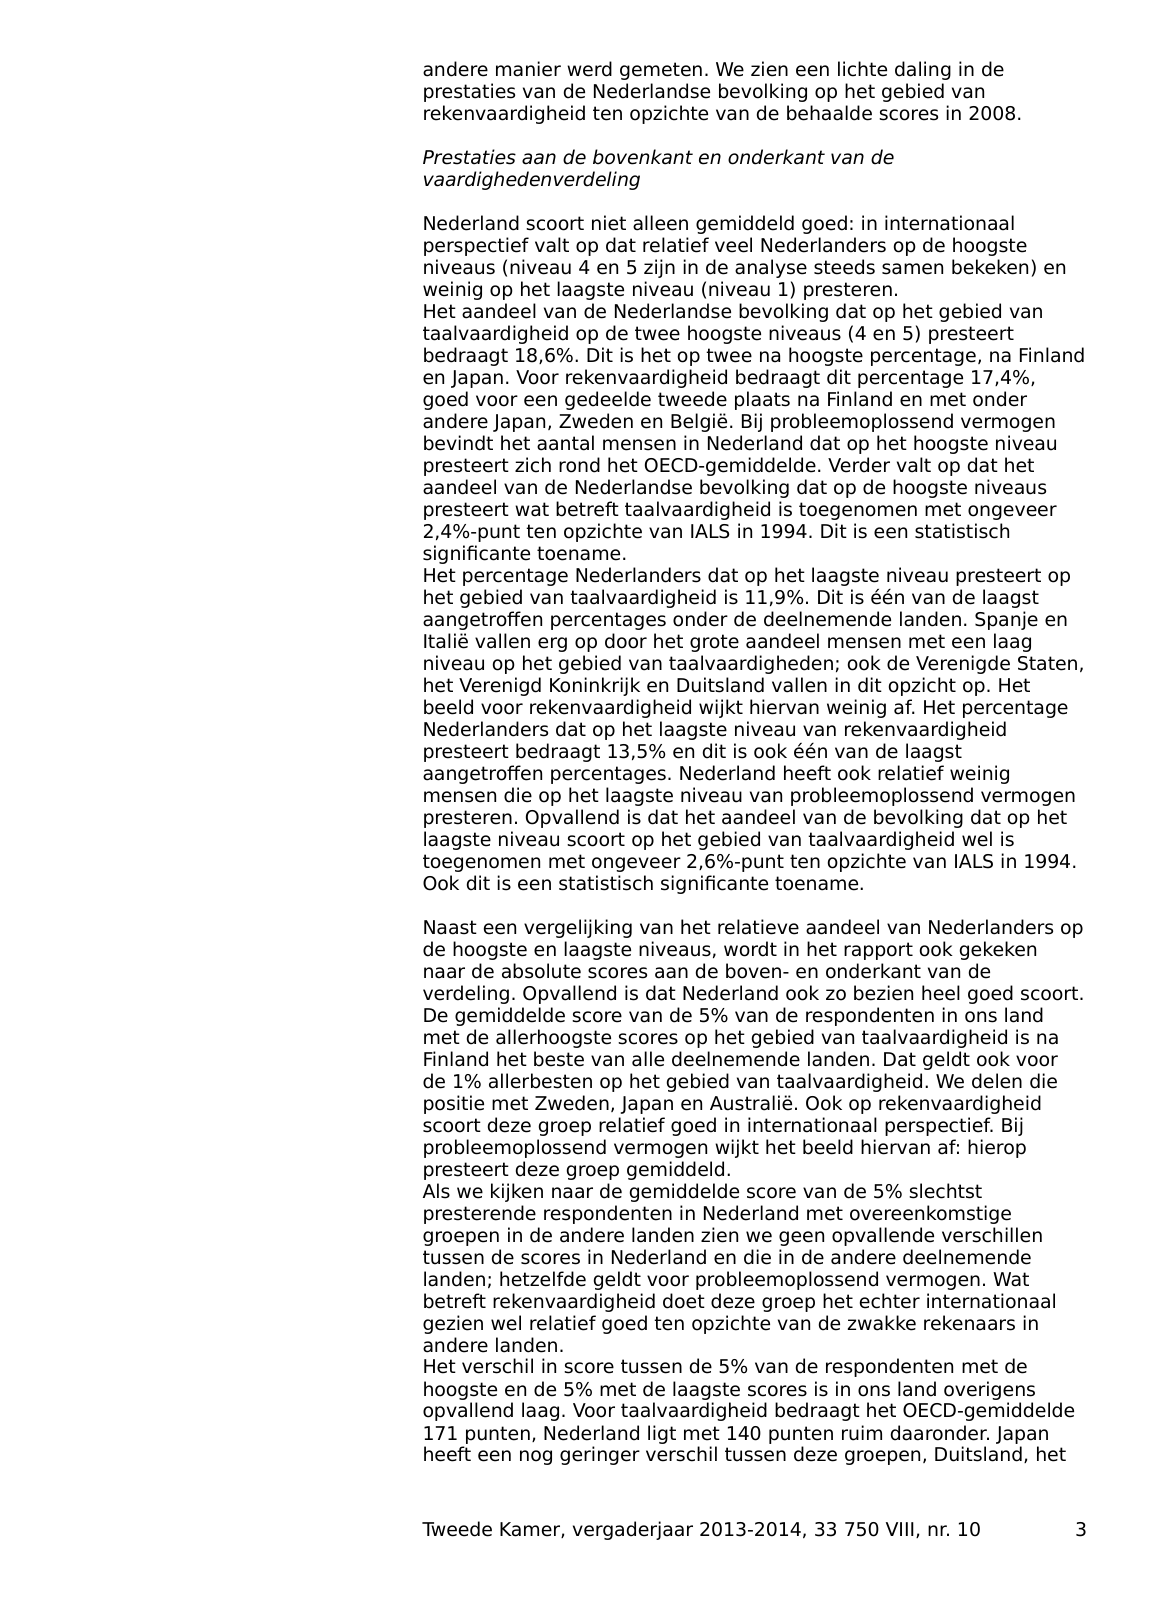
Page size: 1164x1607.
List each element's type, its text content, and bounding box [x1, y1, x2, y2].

text Als we kijken naar de gemiddelde score van de 5% slechtst presterende respondenten in Nederland met overeenkomstige groepen in de andere landen zien we geen opvallende verschillen tussen de scores in Nederland en die in de andere deelnemende landen; hetzelfde geldt voor probleemoplossend vermogen. Wat betreft rekenvaardigheid doet deze groep het echter internationaal gezien wel relatief goed ten opzichte van de zwakke rekenaars in andere landen. [422, 1181, 1087, 1356]
text Nederland scoort niet alleen gemiddeld goed: in internationaal perspectief valt op dat relatief veel Nederlanders op de hoogste niveaus (niveau 4 en 5 zijn in de analyse steeds samen bekeken) en weinig op het laagste niveau (niveau 1) presteren. [422, 213, 1087, 301]
text Naast een vergelijking van het relatieve aandeel van Nederlanders op de hoogste en laagste niveaus, wordt in het rapport ook gekeken naar de absolute scores aan de boven- en onderkant van de verdeling. Opvallend is dat Nederland ook zo bezien heel goed scoort. De gemiddelde score van de 5% van de respondenten in ons land met de allerhoogste scores op het gebied van taalvaardigheid is na Finland het beste van alle deelnemende landen. Dat geldt ook voor de 1% allerbesten op het gebied van taalvaardigheid. We delen die positie met Zweden, Japan en Australië. Ook op rekenvaardigheid scoort deze groep relatief goed in internationaal perspectief. Bij probleemoplossend vermogen wijkt het beeld hiervan af: hierop presteert deze groep gemiddeld. [422, 917, 1087, 1181]
subtitle Prestaties aan de bovenkant en onderkant van de vaardighedenverdeling [422, 147, 1087, 191]
text andere manier werd gemeten. We zien een lichte daling in de prestaties van de Nederlandse bevolking op het gebied van rekenvaardigheid ten opzichte van de behaalde scores in 2008. [422, 59, 1087, 125]
text Het verschil in score tussen de 5% van de respondenten met de hoogste en de 5% met de laagste scores is in ons land overigens opvallend laag. Voor taalvaardigheid bedraagt het OECD-gemiddelde 171 punten, Nederland ligt met 140 punten ruim daaronder. Japan heeft een nog geringer verschil tussen deze groepen, Duitsland, het [422, 1356, 1087, 1466]
text Het aandeel van de Nederlandse bevolking dat op het gebied van taalvaardigheid op de twee hoogste niveaus (4 en 5) presteert bedraagt 18,6%. Dit is het op twee na hoogste percentage, na Finland en Japan. Voor rekenvaardigheid bedraagt dit percentage 17,4%, goed voor een gedeelde tweede plaats na Finland en met onder andere Japan, Zweden en België. Bij probleemoplossend vermogen bevindt het aantal mensen in Nederland dat op het hoogste niveau presteert zich rond het OECD-gemiddelde. Verder valt op dat het aandeel van de Nederlandse bevolking dat op de hoogste niveaus presteert wat betreft taalvaardigheid is toegenomen met ongeveer 2,4%-punt ten opzichte van IALS in 1994. Dit is een statistisch significante toename. [422, 301, 1087, 565]
text Het percentage Nederlanders dat op het laagste niveau presteert op het gebied van taalvaardigheid is 11,9%. Dit is één van de laagst aangetroffen percentages onder de deelnemende landen. Spanje en Italië vallen erg op door het grote aandeel mensen met een laag niveau op het gebied van taalvaardigheden; ook de Verenigde Staten, het Verenigd Koninkrijk en Duitsland vallen in dit opzicht op. Het beeld voor rekenvaardigheid wijkt hiervan weinig af. Het percentage Nederlanders dat op het laagste niveau van rekenvaardigheid presteert bedraagt 13,5% en dit is ook één van de laagst aangetroffen percentages. Nederland heeft ook relatief weinig mensen die op het laagste niveau van probleemoplossend vermogen presteren. Opvallend is dat het aandeel van de bevolking dat op het laagste niveau scoort op het gebied van taalvaardigheid wel is toegenomen met ongeveer 2,6%-punt ten opzichte van IALS in 1994. Ook dit is een statistisch significante toename. [422, 565, 1087, 895]
